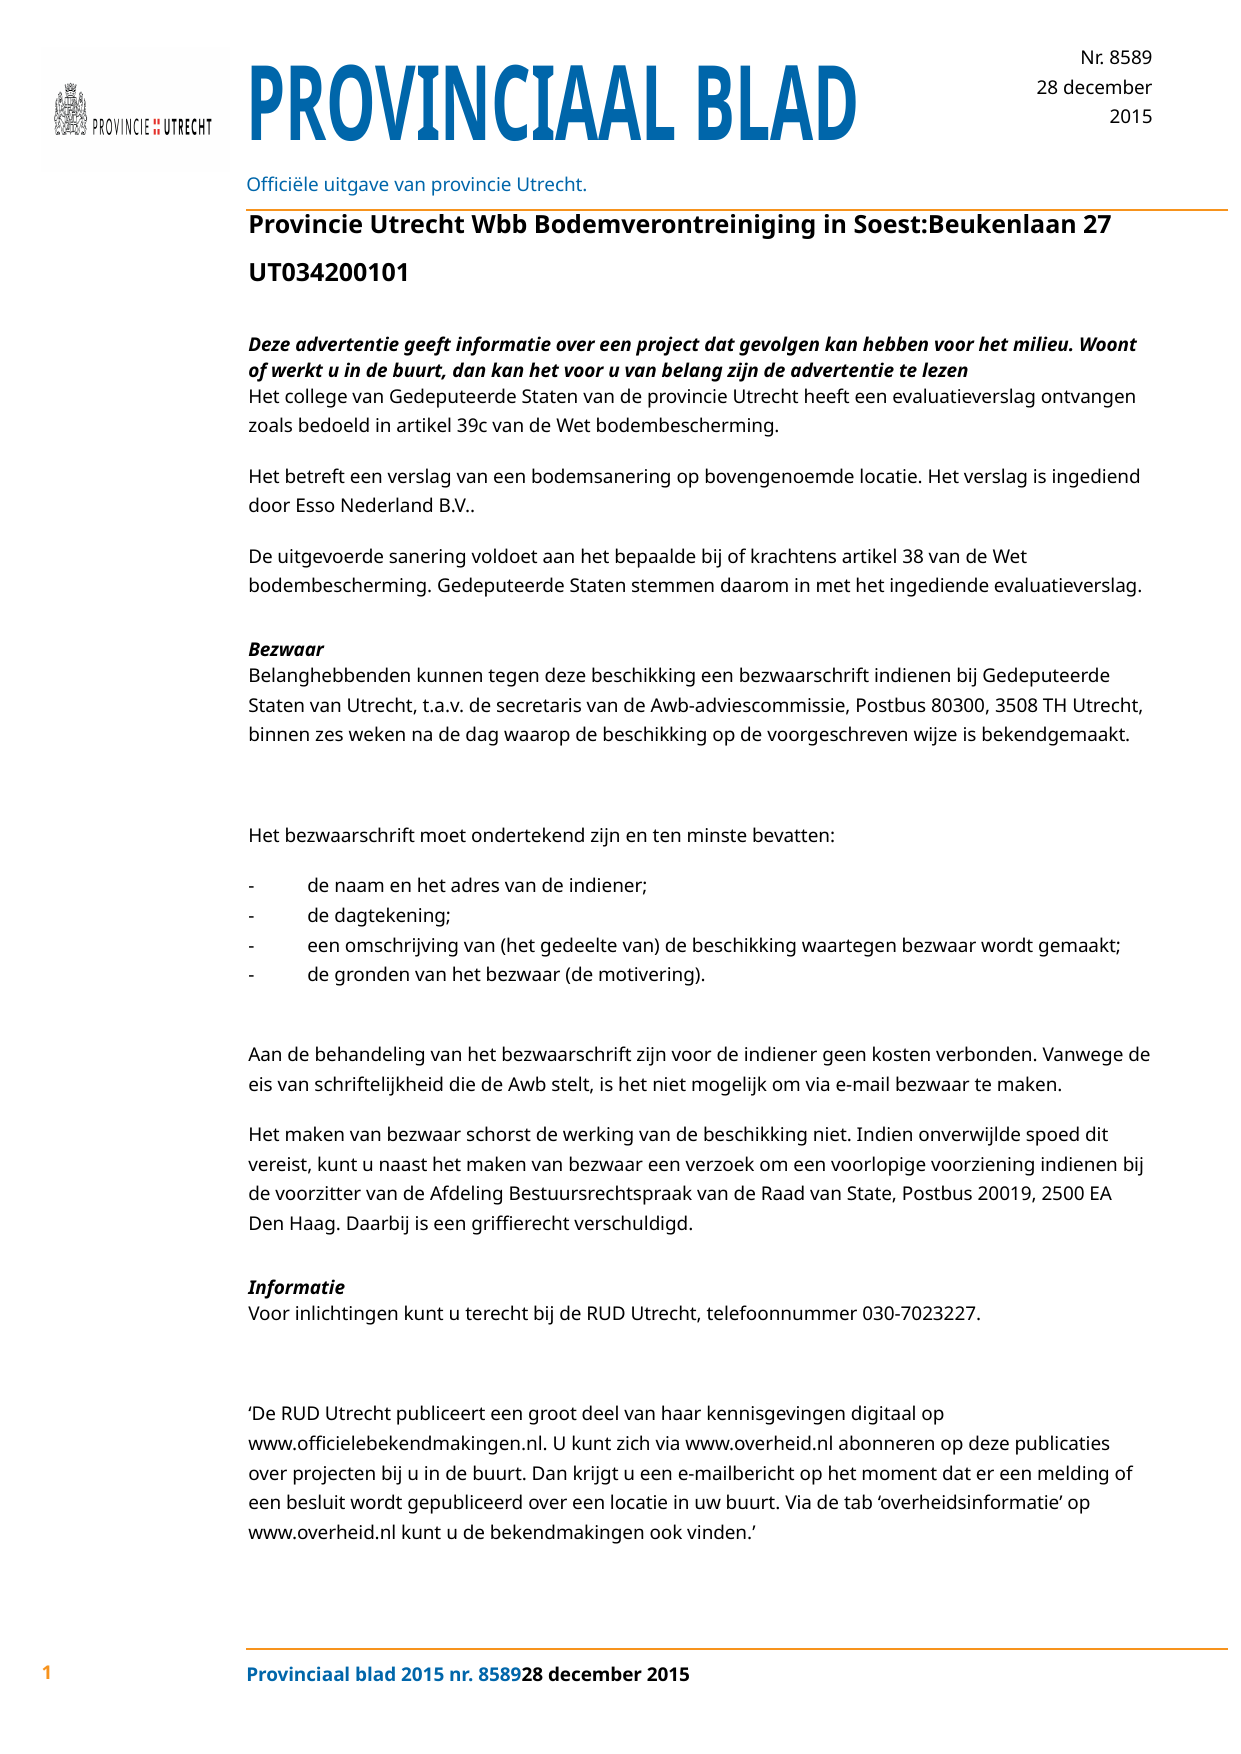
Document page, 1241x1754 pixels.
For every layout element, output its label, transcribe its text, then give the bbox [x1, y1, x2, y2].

picture [41, 47, 231, 172]
text ‘De RUD Utrecht publiceert een groot deel van haar kennisgevingen digitaal op www.officielebekendmakingen.nl. U kunt zich via www.overheid.nl abonneren op deze publicaties over projecten bij u in de buurt. Dan krijgt u een e-mailbericht op het moment dat er een melding of een besluit wordt gepubliceerd over een locatie in uw buurt. Via de tab ‘overheidsinformatie’ op www.overheid.nl kunt u de bekendmakingen ook vinden.’ [248, 1401, 1152, 1545]
text Deze advertentie geeft informatie over een project dat gevolgen kan hebben voor het milieu. Woont of werkt u in de buurt, dan kan het voor u van belang zijn de advertentie te lezen [248, 331, 1152, 383]
text Het college van Gedeputeerde Staten van de provincie Utrecht heeft een evaluatieverslag ontvangen zoals bedoeld in artikel 39c van de Wet bodembescherming. [248, 383, 1152, 438]
text Het betreft een verslag van een bodemsanering op bovengenoemde locatie. Het verslag is ingediend door Esso Nederland B.V.. [248, 463, 1152, 518]
text Het maken van bezwaar schorst de werking van de beschikking niet. Indien onverwijlde spoed dit vereist, kunt u naast het maken van bezwaar een verzoek om een voorlopige voorziening indienen bij de voorzitter van de Afdeling Bestuursrechtspraak van de Raad van State, Postbus 20019, 2500 EA Den Haag. Daarbij is een griffierecht verschuldigd. [248, 1121, 1152, 1236]
text De uitgevoerde sanering voldoet aan het bepaalde bij of krachtens artikel 38 van de Wet bodembescherming. Gedeputeerde Staten stemmen daarom in met het ingediende evaluatieverslag. [248, 543, 1152, 598]
text Het bezwaarschrift moet ondertekend zijn en ten minste bevatten: [248, 822, 1152, 848]
text Belanghebbenden kunnen tegen deze beschikking een bezwaarschrift indienen bij Gedeputeerde Staten van Utrecht, t.a.v. de secretaris van de Awb-adviescommissie, Postbus 80300, 3508 TH Utrecht, binnen zes weken na de dag waarop de beschikking op de voorgeschreven wijze is bekendgemaakt. [248, 662, 1152, 747]
list de gronden van het bezwaar (de motivering). [248, 961, 1152, 987]
text Informatie [248, 1274, 1152, 1300]
text Bezwaar [248, 636, 1152, 662]
text Voor inlichtingen kunt u terecht bij de RUD Utrecht, telefoonnummer 030-7023227. [248, 1300, 1152, 1326]
list een omschrijving van (het gedeelte van) de beschikking waartegen bezwaar wordt gemaakt; [248, 932, 1152, 957]
list de naam en het adres van de indiener; [248, 873, 1152, 898]
list de dagtekening; [248, 902, 1152, 928]
text Provincie Utrecht Wbb Bodemverontreiniging in Soest:Beukenlaan 27 UT034200101 [248, 211, 1152, 288]
text Aan de behandeling van het bezwaarschrift zijn voor de indiener geen kosten verbonden. Vanwege de eis van schriftelijkheid die de Awb stelt, is het niet mogelijk om via e-mail bezwaar te maken. [248, 1041, 1152, 1097]
